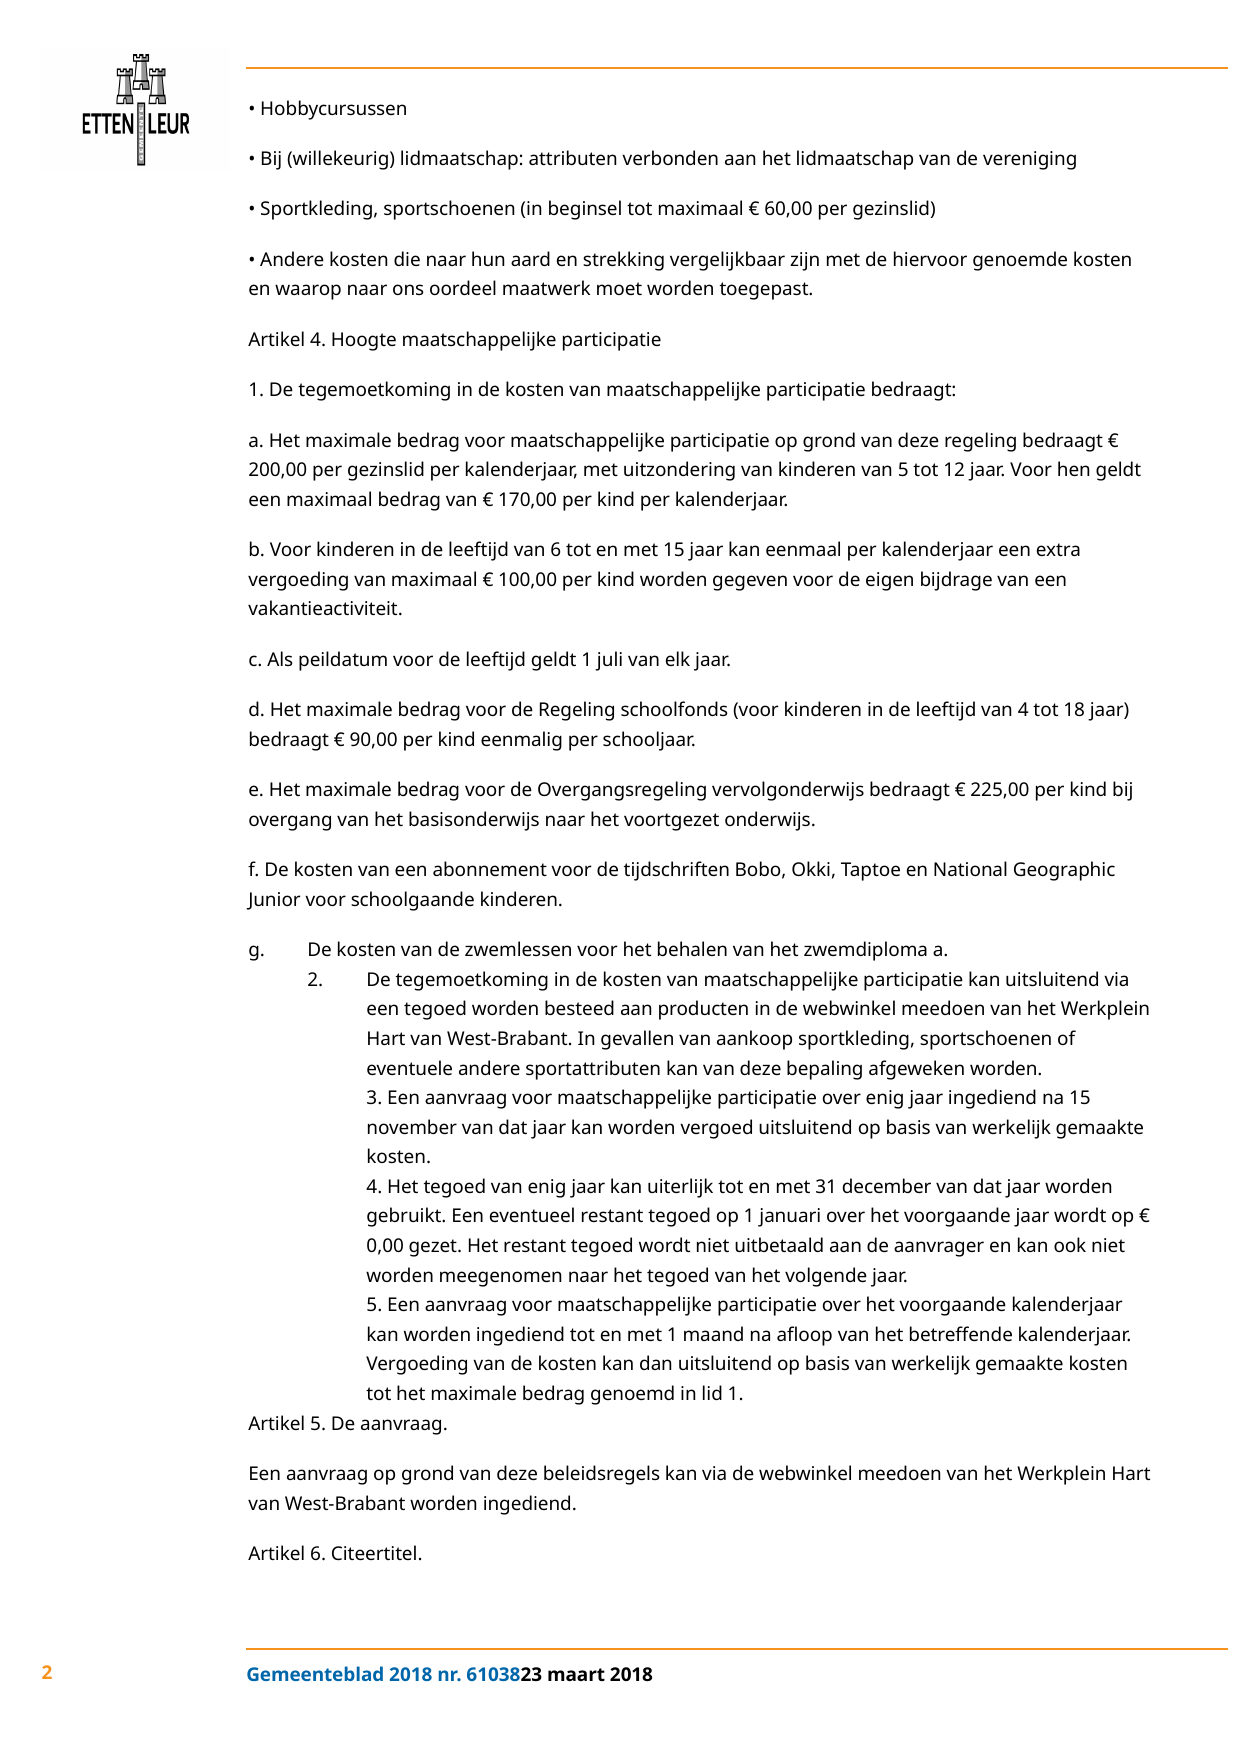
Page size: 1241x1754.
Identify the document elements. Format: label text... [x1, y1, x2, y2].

text 1. De tegemoetkoming in de kosten van maatschappelijke participatie bedraagt: [248, 376, 1152, 402]
text a. Het maximale bedrag voor maatschappelijke participatie op grond van deze regeling bedraagt € 200,00 per gezinslid per kalenderjaar, met uitzondering van kinderen van 5 tot 12 jaar. Voor hen geldt een maximaal bedrag van € 170,00 per kind per kalenderjaar. [248, 427, 1152, 512]
picture [41, 47, 231, 172]
text f. De kosten van een abonnement voor de tijdschriften Bobo, Okki, Taptoe en National Geographic Junior voor schoolgaande kinderen. [248, 856, 1152, 912]
text • Andere kosten die naar hun aard en strekking vergelijkbaar zijn met de hiervoor genoemde kosten en waarop naar ons oordeel maatwerk moet worden toegepast. [248, 246, 1152, 301]
list De kosten van de zwemlessen voor het behalen van het zwemdiploma a. [248, 936, 1152, 962]
text Artikel 6. Citeertitel. [248, 1540, 1152, 1566]
text • Sportkleding, sportschoenen (in beginsel tot maximaal € 60,00 per gezinslid) [248, 196, 1152, 221]
list 5. Een aanvraag voor maatschappelijke participatie over het voorgaande kalenderjaar kan worden ingediend tot en met 1 maand na afloop van het betreffende kalenderjaar. Vergoeding van de kosten kan dan uitsluitend op basis van werkelijk gemaakte kosten tot het maximale bedrag genoemd in lid 1. [307, 1291, 1152, 1406]
list 4. Het tegoed van enig jaar kan uiterlijk tot en met 31 december van dat jaar worden gebruikt. Een eventueel restant tegoed op 1 januari over het voorgaande jaar wordt op € 0,00 gezet. Het restant tegoed wordt niet uitbetaald aan de aanvrager en kan ook niet worden meegenomen naar het tegoed van het volgende jaar. [307, 1173, 1152, 1288]
text b. Voor kinderen in de leeftijd van 6 tot en met 15 jaar kan eenmaal per kalenderjaar een extra vergoeding van maximaal € 100,00 per kind worden gegeven voor de eigen bijdrage van een vakantieactiviteit. [248, 536, 1152, 621]
text c. Als peildatum voor de leeftijd geldt 1 juli van elk jaar. [248, 646, 1152, 672]
list 3. Een aanvraag voor maatschappelijke participatie over enig jaar ingediend na 15 november van dat jaar kan worden vergoed uitsluitend op basis van werkelijk gemaakte kosten. [307, 1084, 1152, 1169]
text d. Het maximale bedrag voor de Regeling schoolfonds (voor kinderen in de leeftijd van 4 tot 18 jaar) bedraagt € 90,00 per kind eenmalig per schooljaar. [248, 696, 1152, 752]
text • Bij (willekeurig) lidmaatschap: attributen verbonden aan het lidmaatschap van de vereniging [248, 145, 1152, 171]
text Een aanvraag op grond van deze beleidsregels kan via de webwinkel meedoen van het Werkplein Hart van West-Brabant worden ingediend. [248, 1460, 1152, 1516]
list De tegemoetkoming in de kosten van maatschappelijke participatie kan uitsluitend via een tegoed worden besteed aan producten in de webwinkel meedoen van het Werkplein Hart van West-Brabant. In gevallen van aankoop sportkleding, sportschoenen of eventuele andere sportattributen kan van deze bepaling afgeweken worden. [307, 966, 1152, 1081]
text e. Het maximale bedrag voor de Overgangsregeling vervolgonderwijs bedraagt € 225,00 per kind bij overgang van het basisonderwijs naar het voortgezet onderwijs. [248, 776, 1152, 832]
text Artikel 4. Hoogte maatschappelijke participatie [248, 326, 1152, 352]
text • Hobbycursussen [248, 95, 1152, 121]
text Artikel 5. De aanvraag. [248, 1410, 1152, 1436]
